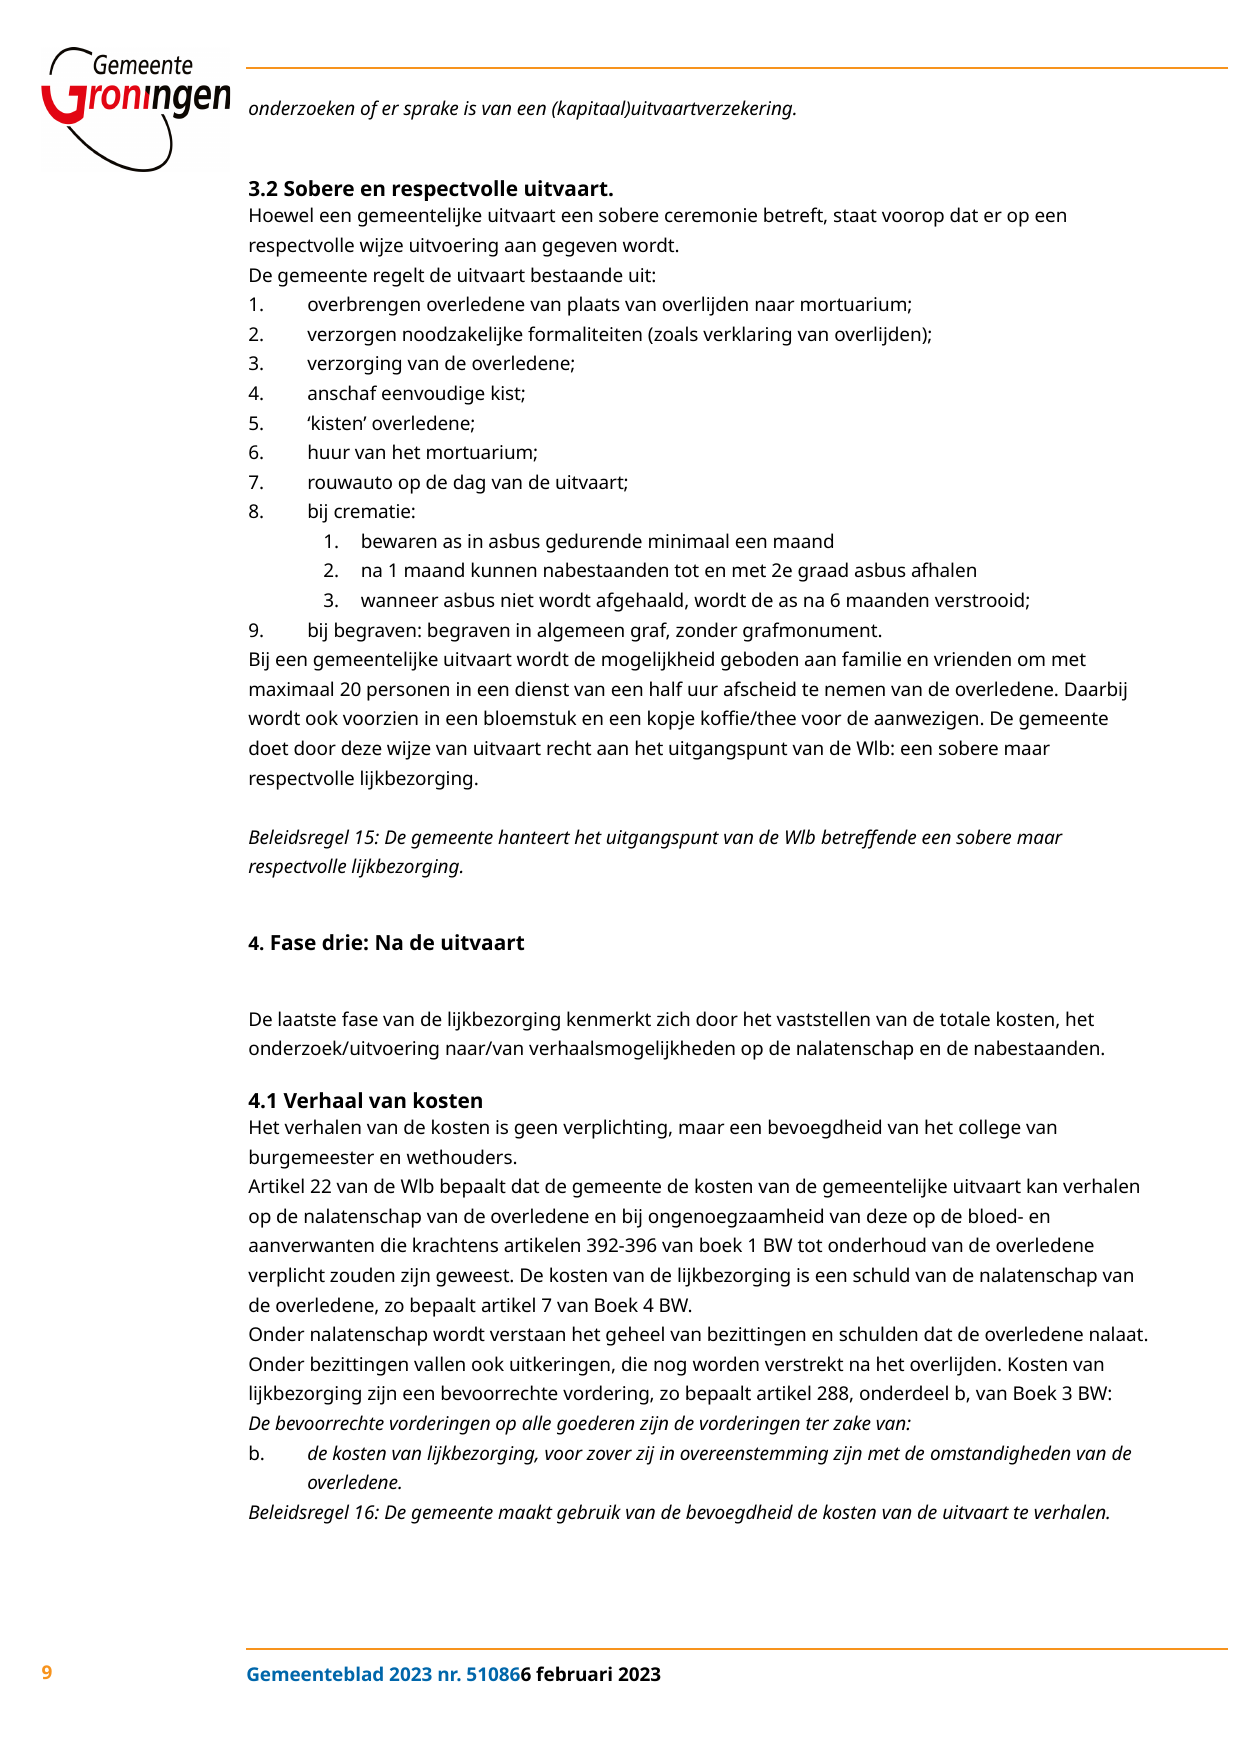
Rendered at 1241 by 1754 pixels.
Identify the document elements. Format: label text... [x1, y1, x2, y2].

text De laatste fase van de lijkbezorging kenmerkt zich door het vaststellen van de totale kosten, het onderzoek/uitvoering naar/van verhaalsmogelijkheden op de nalatenschap en de nabestaanden. [248, 1006, 1152, 1061]
list na 1 maand kunnen nabestaanden tot en met 2e graad asbus afhalen [323, 558, 1152, 583]
text Hoewel een gemeentelijke uitvaart een sobere ceremonie betreft, staat voorop dat er op een respectvolle wijze uitvoering aan gegeven wordt. [248, 203, 1152, 258]
table_header Beleidsregel 16: De gemeente maakt gebruik van de bevoegdheid de kosten van de uitvaart te verhalen. [248, 1499, 1152, 1525]
list de kosten van lijkbezorging, voor zover zij in overeenstemming zijn met de omstandigheden van de overledene. [248, 1440, 1152, 1495]
list verzorging van de overledene; [248, 351, 1152, 376]
text 4. Fase drie: Na de uitvaart [248, 928, 1152, 957]
text Artikel 22 van de Wlb bepaalt dat de gemeente de kosten van de gemeentelijke uitvaart kan verhalen op de nalatenschap van de overledene en bij ongenoegzaamheid van deze op de bloed- en aanverwanten die krachtens artikelen 392-396 van boek 1 BW tot onderhoud van de overledene verplicht zouden zijn geweest. De kosten van de lijkbezorging is een schuld van de nalatenschap van de overledene, zo bepaalt artikel 7 van Boek 4 BW. [248, 1173, 1152, 1317]
picture [41, 47, 231, 172]
text De bevoorrechte vorderingen op alle goederen zijn de vorderingen ter zake van: [248, 1410, 1152, 1436]
text Bij een gemeentelijke uitvaart wordt de mogelijkheid geboden aan familie en vrienden om met maximaal 20 personen in een dienst van een half uur afscheid te nemen van de overledene. Daarbij wordt ook voorzien in een bloemstuk en een kopje koffie/thee voor de aanwezigen. De gemeente doet door deze wijze van uitvaart recht aan het uitgangspunt van de Wlb: een sobere maar respectvolle lijkbezorging. [248, 646, 1152, 790]
list verzorgen noodzakelijke formaliteiten (zoals verklaring van overlijden); [248, 321, 1152, 347]
list bij begraven: begraven in algemeen graf, zonder grafmonument. [248, 617, 1152, 642]
list bewaren as in asbus gedurende minimaal een maand [323, 528, 1152, 554]
text 4.1 Verhaal van kosten [248, 1086, 1152, 1114]
text De gemeente regelt de uitvaart bestaande uit: [248, 262, 1152, 287]
text Het verhalen van de kosten is geen verplichting, maar een bevoegdheid van het college van burgemeester en wethouders. [248, 1114, 1152, 1169]
list ‘kisten’ overledene; [248, 410, 1152, 435]
list bij crematie: [248, 498, 1152, 524]
text Onder nalatenschap wordt verstaan het geheel van bezittingen en schulden dat de overledene nalaat. Onder bezittingen vallen ook uitkeringen, die nog worden verstrekt na het overlijden. Kosten van lijkbezorging zijn een bevoorrechte vordering, zo bepaalt artikel 288, onderdeel b, van Boek 3 BW: [248, 1321, 1152, 1406]
list huur van het mortuarium; [248, 439, 1152, 465]
list anschaf eenvoudige kist; [248, 380, 1152, 406]
text 3.2 Sobere en respectvolle uitvaart. [248, 174, 1152, 203]
table_header onderzoeken of er sprake is van een (kapitaal)uitvaartverzekering. [248, 95, 1152, 121]
list wanneer asbus niet wordt afgehaald, wordt de as na 6 maanden verstrooid; [323, 587, 1152, 613]
table_header Beleidsregel 15: De gemeente hanteert het uitgangspunt van de Wlb betreffende een sobere maar respectvolle lijkbezorging. [248, 824, 1152, 879]
list overbrengen overledene van plaats van overlijden naar mortuarium; [248, 291, 1152, 317]
list rouwauto op de dag van de uitvaart; [248, 469, 1152, 494]
